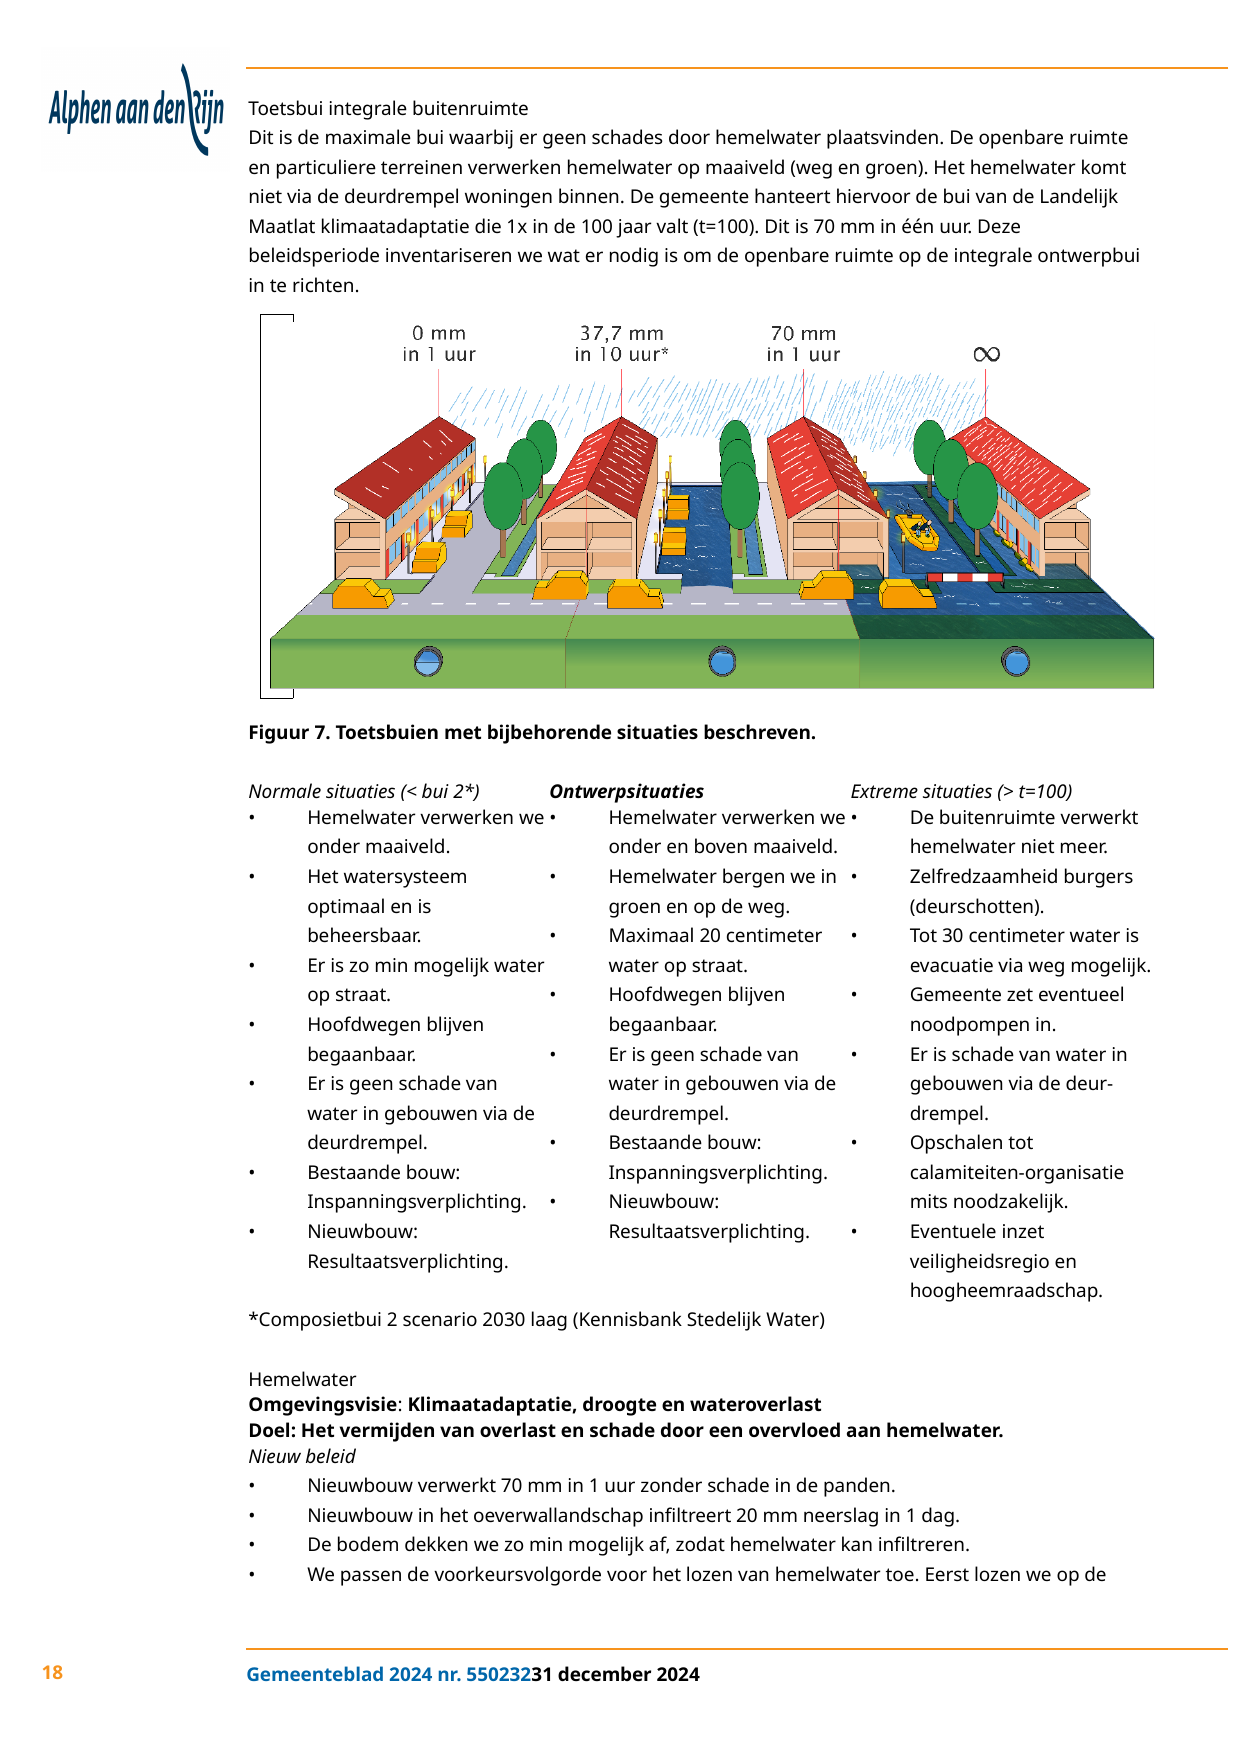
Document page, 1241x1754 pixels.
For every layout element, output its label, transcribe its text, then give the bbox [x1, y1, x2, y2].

table_cell De buitenruimte verwerkt hemelwater niet meer. Zelfredzaamheid burgers (deurschotten). Tot 30 centimeter water is evacuatie via weg mogelijk. Gemeente zet eventueel noodpompen in. Er is schade van water in gebouwen via de deur-drempel. Opschalen tot calamiteiten-organisatie mits noodzakelijk. Eventuele inzet veiligheidsregio en hoogheemraadschap. [850, 804, 1152, 1303]
table_header Normale situaties (< bui 2*) [248, 779, 549, 804]
table_header Ontwerpsituaties [549, 779, 850, 804]
table_cell Hemelwater verwerken we onder maaiveld. Het watersysteem optimaal en is beheersbaar. Er is zo min mogelijk water op straat. Hoofdwegen blijven begaanbaar. Er is geen schade van water in gebouwen via de deurdrempel. Bestaande bouw: Inspanningsverplichting. Nieuwbouw: Resultaatsverplichting. [248, 804, 549, 1303]
text Toetsbui integrale buitenruimte [248, 95, 1152, 121]
table_cell Nieuw beleid Nieuwbouw verwerkt 70 mm in 1 uur zonder schade in de panden. Nieuwbouw in het oeverwallandschap infiltreert 20 mm neerslag in 1 dag. De bodem dekken we zo min mogelijk af, zodat hemelwater kan infiltreren. We passen de voorkeursvolgorde voor het lozen van hemelwater toe. Eerst lozen we op de [248, 1443, 1152, 1587]
picture [41, 47, 231, 172]
text Dit is de maximale bui waarbij er geen schades door hemelwater plaatsvinden. De openbare ruimte en particuliere terreinen verwerken hemelwater op maaiveld (weg en groen). Het hemelwater komt niet via de deurdrempel woningen binnen. De gemeente hanteert hiervoor de bui van de Landelijk Maatlat klimaatadaptatie die 1x in de 100 jaar valt (t=100). Dit is 70 mm in één uur. Deze beleidsperiode inventariseren we wat er nodig is om de openbare ruimte op de integrale ontwerpbui in te richten. [248, 124, 1152, 298]
table_header Hemelwater [248, 1366, 1152, 1391]
table_cell Doel: Het vermijden van overlast en schade door een overvloed aan hemelwater. [248, 1417, 1152, 1443]
table_cell Omgevingsvisie: Klimaatadaptatie, droogte en wateroverlast [248, 1391, 1152, 1417]
table_header Extreme situaties (> t=100) [850, 779, 1152, 804]
picture [268, 322, 1155, 689]
table_cell Hemelwater verwerken we onder en boven maaiveld. Hemelwater bergen we in groen en op de weg. Maximaal 20 centimeter water op straat. Hoofdwegen blijven begaanbaar. Er is geen schade van water in gebouwen via de deurdrempel. Bestaande bouw: Inspanningsverplichting. Nieuwbouw: Resultaatsverplichting. [549, 804, 850, 1303]
text *Composietbui 2 scenario 2030 laag (Kennisbank Stedelijk Water) [248, 1306, 1152, 1332]
text Figuur 7. Toetsbuien met bijbehorende situaties beschreven. [248, 719, 1152, 745]
